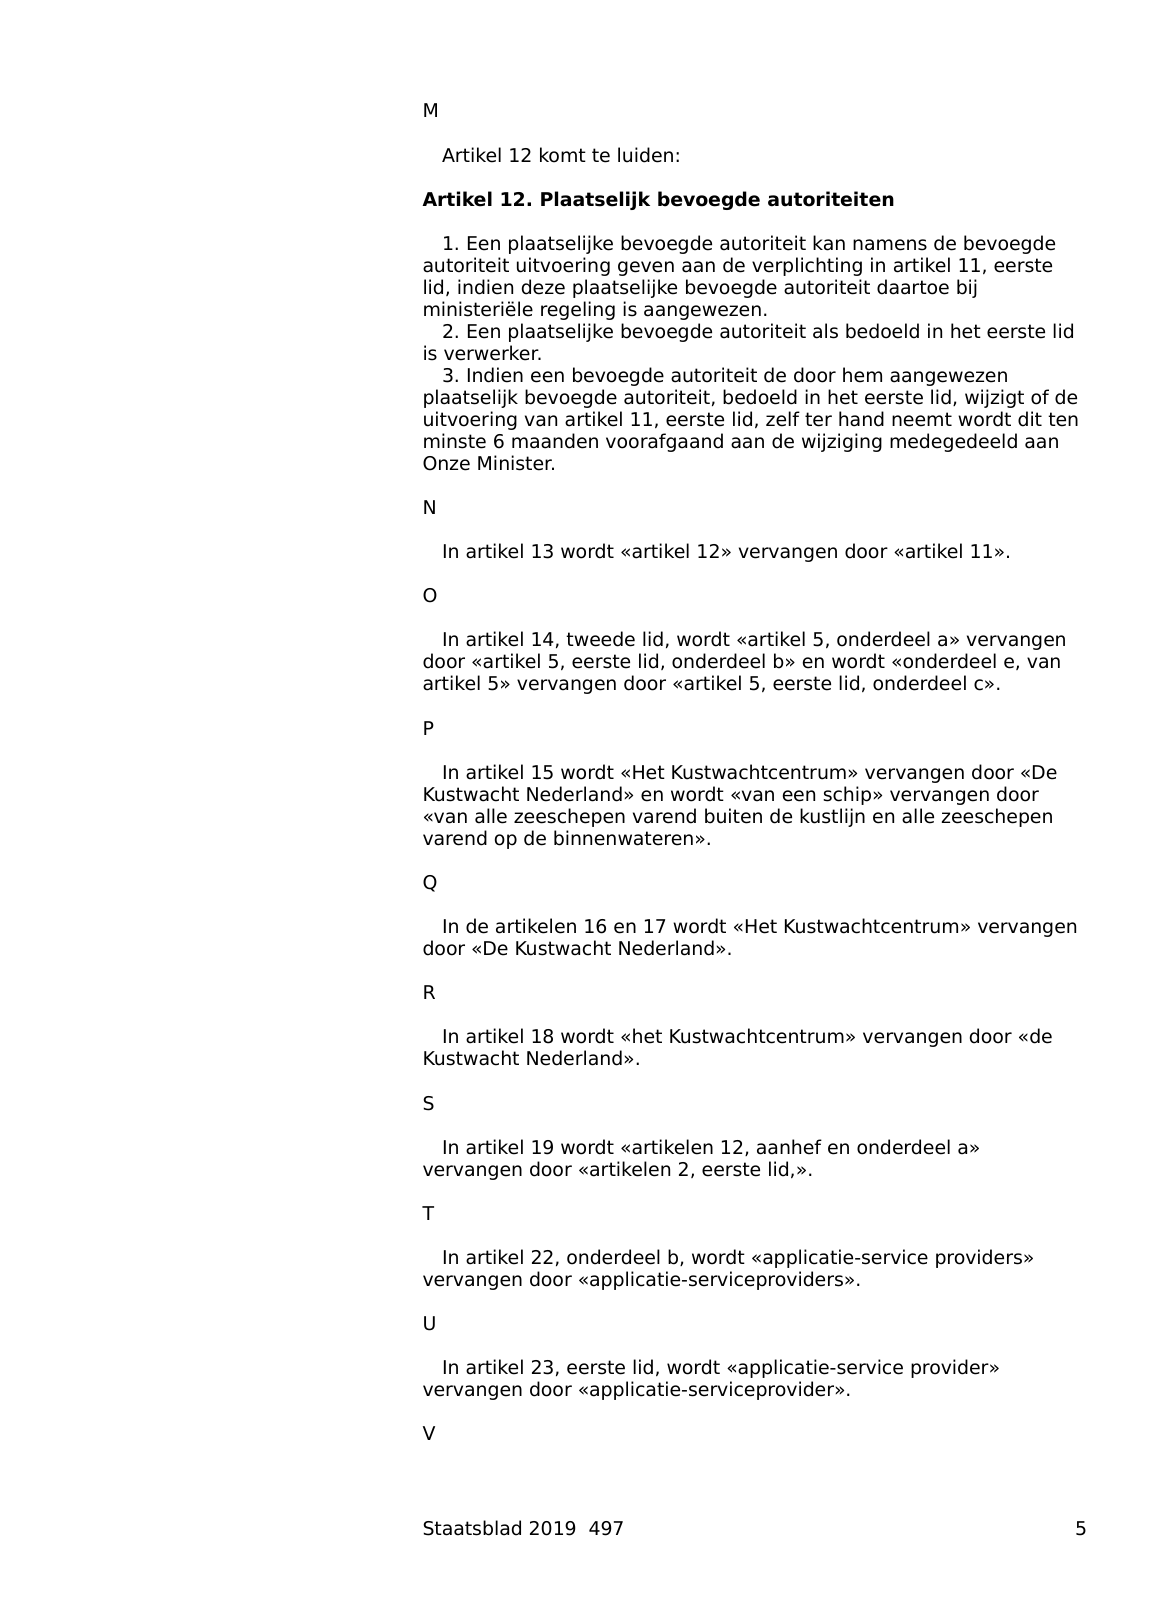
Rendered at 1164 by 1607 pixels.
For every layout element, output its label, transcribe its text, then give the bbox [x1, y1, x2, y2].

text V [422, 1423, 1087, 1445]
text 1. Een plaatselijke bevoegde autoriteit kan namens de bevoegde autoriteit uitvoering geven aan de verplichting in artikel 11, eerste lid, indien deze plaatselijke bevoegde autoriteit daartoe bij ministeriële regeling is aangewezen. [422, 233, 1087, 321]
text 3. Indien een bevoegde autoriteit de door hem aangewezen plaatselijk bevoegde autoriteit, bedoeld in het eerste lid, wijzigt of de uitvoering van artikel 11, eerste lid, zelf ter hand neemt wordt dit ten minste 6 maanden voorafgaand aan de wijziging medegedeeld aan Onze Minister. [422, 365, 1087, 475]
text In artikel 18 wordt «het Kustwachtcentrum» vervangen door «de Kustwacht Nederland». [422, 1026, 1087, 1070]
text O [422, 585, 1087, 607]
text Q [422, 872, 1087, 894]
text U [422, 1313, 1087, 1335]
subtitle Artikel 12. Plaatselijk bevoegde autoriteiten [422, 189, 1087, 211]
text T [422, 1203, 1087, 1225]
text S [422, 1092, 1087, 1114]
text Artikel 12 komt te luiden: [422, 144, 1087, 167]
text In de artikelen 16 en 17 wordt «Het Kustwachtcentrum» vervangen door «De Kustwacht Nederland». [422, 916, 1087, 960]
text In artikel 13 wordt «artikel 12» vervangen door «artikel 11». [422, 541, 1087, 563]
text P [422, 717, 1087, 739]
text In artikel 22, onderdeel b, wordt «applicatie-service providers» vervangen door «applicatie-serviceproviders». [422, 1247, 1087, 1291]
text 2. Een plaatselijke bevoegde autoriteit als bedoeld in het eerste lid is verwerker. [422, 321, 1087, 365]
text R [422, 982, 1087, 1004]
text In artikel 15 wordt «Het Kustwachtcentrum» vervangen door «De Kustwacht Nederland» en wordt «van een schip» vervangen door «van alle zeeschepen varend buiten de kustlijn en alle zeeschepen varend op de binnenwateren». [422, 762, 1087, 849]
text In artikel 23, eerste lid, wordt «applicatie-service provider» vervangen door «applicatie-serviceprovider». [422, 1357, 1087, 1401]
text In artikel 14, tweede lid, wordt «artikel 5, onderdeel a» vervangen door «artikel 5, eerste lid, onderdeel b» en wordt «onderdeel e, van artikel 5» vervangen door «artikel 5, eerste lid, onderdeel c». [422, 629, 1087, 695]
text N [422, 497, 1087, 519]
text In artikel 19 wordt «artikelen 12, aanhef en onderdeel a» vervangen door «artikelen 2, eerste lid,». [422, 1137, 1087, 1181]
text M [422, 100, 1087, 122]
